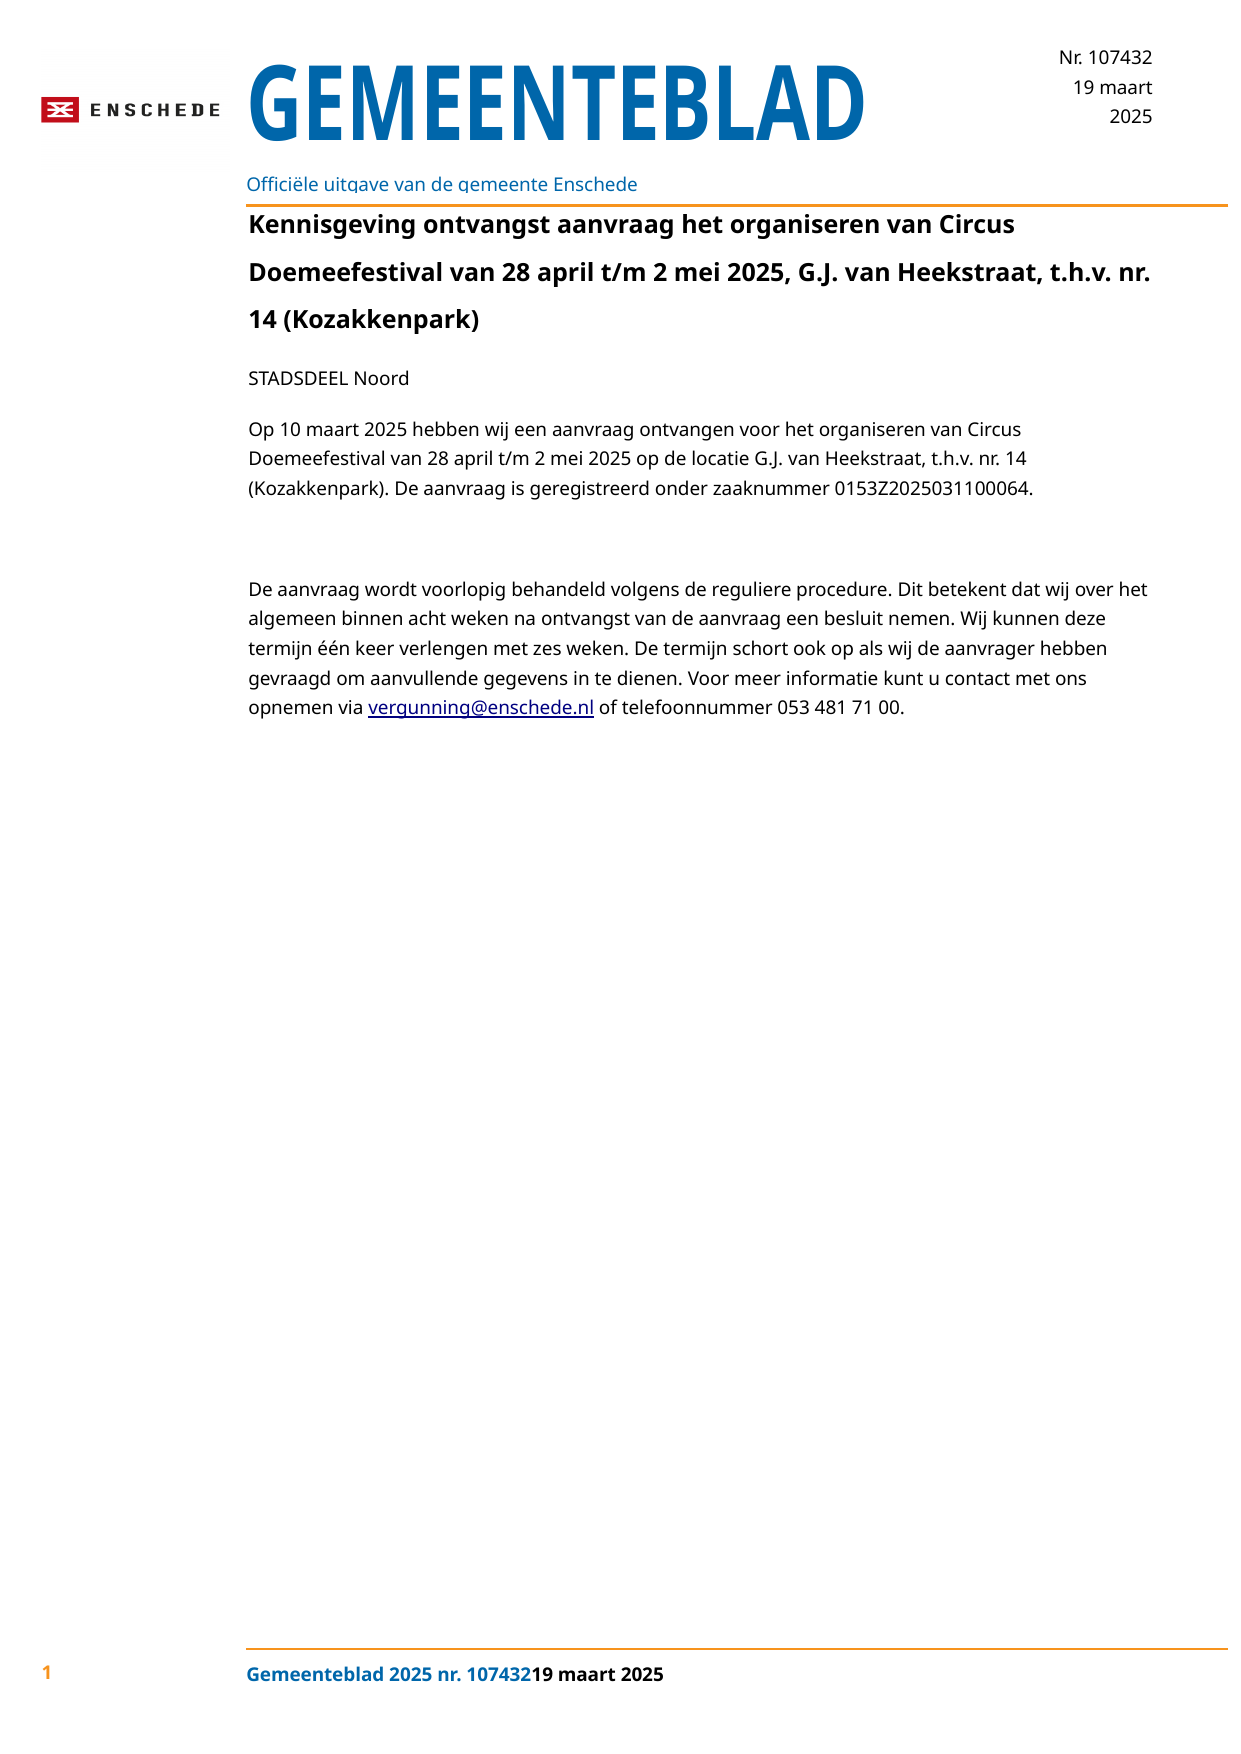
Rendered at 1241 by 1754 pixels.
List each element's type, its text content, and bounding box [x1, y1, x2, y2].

text STADSDEEL Noord [248, 366, 1152, 391]
text Op 10 maart 2025 hebben wij een aanvraag ontvangen voor het organiseren van Circus Doemeefestival van 28 april t/m 2 mei 2025 op de locatie G.J. van Heekstraat, t.h.v. nr. 14 (Kozakkenpark). De aanvraag is geregistreerd onder zaaknummer 0153Z2025031100064. [248, 416, 1152, 501]
picture [41, 47, 231, 172]
text Kennisgeving ontvangst aanvraag het organiseren van Circus Doemeefestival van 28 april t/m 2 mei 2025, G.J. van Heekstraat, t.h.v. nr. 14 (Kozakkenpark) [248, 207, 1152, 336]
text De aanvraag wordt voorlopig behandeld volgens de reguliere procedure. Dit betekent dat wij over het algemeen binnen acht weken na ontvangst van de aanvraag een besluit nemen. Wij kunnen deze termijn één keer verlengen met zes weken. De termijn schort ook op als wij de aanvrager hebben gevraagd om aanvullende gegevens in te dienen. Voor meer informatie kunt u contact met ons opnemen via vergunning@enschede.nl of telefoonnummer 053 481 71 00. [248, 576, 1152, 720]
